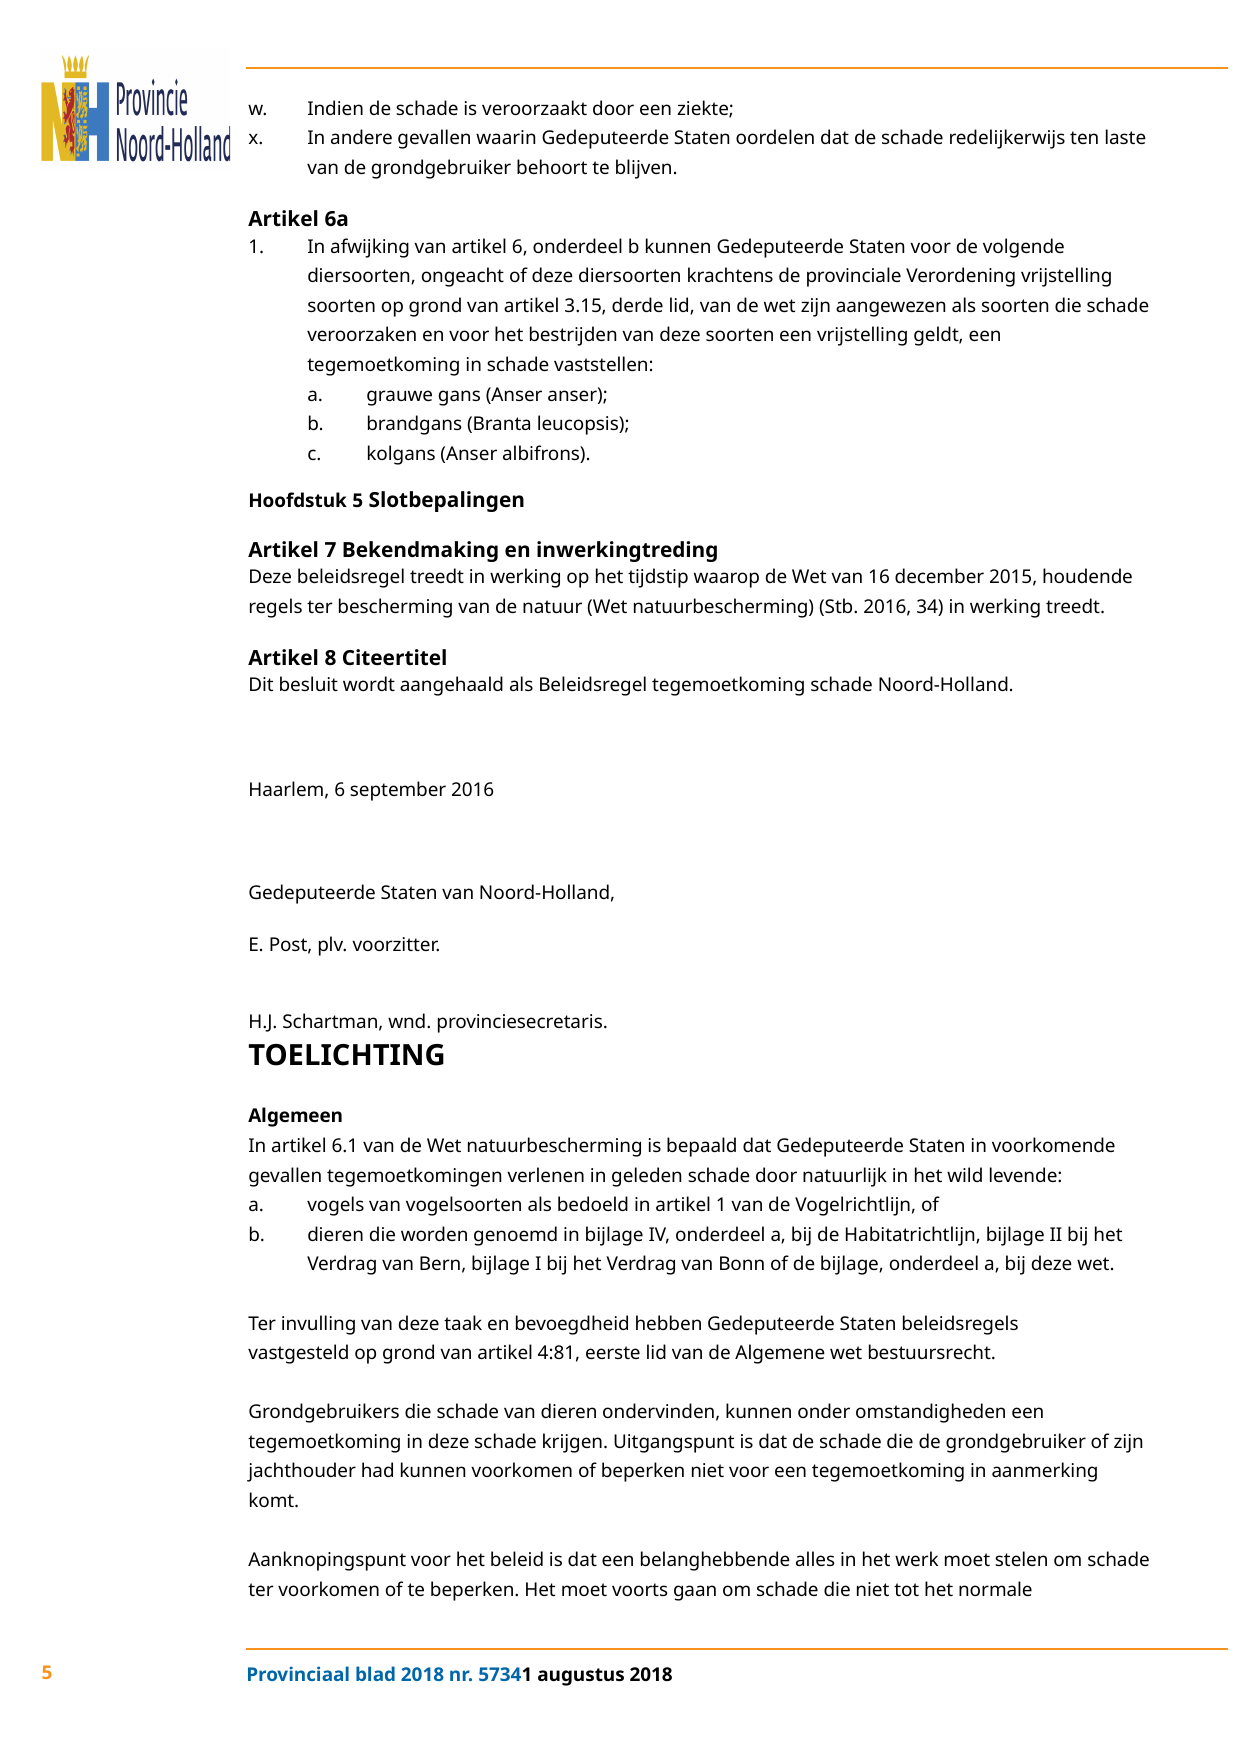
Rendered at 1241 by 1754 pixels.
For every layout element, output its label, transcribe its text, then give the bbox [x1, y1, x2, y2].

text Hoofdstuk 5 Slotbepalingen [248, 486, 1152, 514]
text Dit besluit wordt aangehaald als Beleidsregel tegemoetkoming schade Noord-Holland. [248, 672, 1152, 697]
text Algemeen [248, 1103, 1152, 1128]
list Indien de schade is veroorzaakt door een ziekte; [248, 95, 1152, 121]
text vastgesteld op grond van artikel 4:81, eerste lid van de Algemene wet bestuursrecht. [248, 1339, 1152, 1365]
picture [41, 47, 231, 172]
text E. Post, plv. voorzitter. [248, 931, 1152, 957]
list In andere gevallen waarin Gedeputeerde Staten oordelen dat de schade redelijkerwijs ten laste van de grondgebruiker behoort te blijven. [248, 124, 1152, 180]
list dieren die worden genoemd in bijlage IV, onderdeel a, bij de Habitatrichtlijn, bijlage II bij het Verdrag van Bern, bijlage I bij het Verdrag van Bonn of de bijlage, onderdeel a, bij deze wet. [248, 1221, 1152, 1276]
list In afwijking van artikel 6, onderdeel b kunnen Gedeputeerde Staten voor de volgende diersoorten, ongeacht of deze diersoorten krachtens de provinciale Verordening vrijstelling soorten op grond van artikel 3.15, derde lid, van de wet zijn aangewezen als soorten die schade veroorzaken en voor het bestrijden van deze soorten een vrijstelling geldt, een tegemoetkoming in schade vaststellen: [248, 233, 1152, 377]
text H.J. Schartman, wnd. provinciesecretaris. [248, 1008, 1152, 1034]
text Ter invulling van deze taak en bevoegdheid hebben Gedeputeerde Staten beleidsregels [248, 1310, 1152, 1335]
list kolgans (Anser albifrons). [307, 440, 1152, 466]
text Deze beleidsregel treedt in werking op het tijdstip waarop de Wet van 16 december 2015, houdende regels ter bescherming van de natuur (Wet natuurbescherming) (Stb. 2016, 34) in werking treedt. [248, 563, 1152, 618]
text Haarlem, 6 september 2016 [248, 776, 1152, 802]
text Gedeputeerde Staten van Noord-Holland, [248, 879, 1152, 905]
text Aanknopingspunt voor het beleid is dat een belanghebbende alles in het werk moet stelen om schade ter voorkomen of te beperken. Het moet voorts gaan om schade die niet tot het normale [248, 1546, 1152, 1602]
text Artikel 8 Citeertitel [248, 643, 1152, 672]
text Grondgebruikers die schade van dieren ondervinden, kunnen onder omstandigheden een tegemoetkoming in deze schade krijgen. Uitgangspunt is dat de schade die de grondgebruiker of zijn jachthouder had kunnen voorkomen of beperken niet voor een tegemoetkoming in aanmerking komt. [248, 1398, 1152, 1513]
list grauwe gans (Anser anser); [307, 381, 1152, 406]
list vogels van vogelsoorten als bedoeld in artikel 1 van de Vogelrichtlijn, of [248, 1191, 1152, 1217]
text In artikel 6.1 van de Wet natuurbescherming is bepaald dat Gedeputeerde Staten in voorkomende gevallen tegemoetkomingen verlenen in geleden schade door natuurlijk in het wild levende: [248, 1132, 1152, 1187]
text Artikel 6a [248, 204, 1152, 233]
text Artikel 7 Bekendmaking en inwerkingtreding [248, 535, 1152, 563]
text TOELICHTING [248, 1034, 1152, 1073]
list brandgans (Branta leucopsis); [307, 410, 1152, 436]
